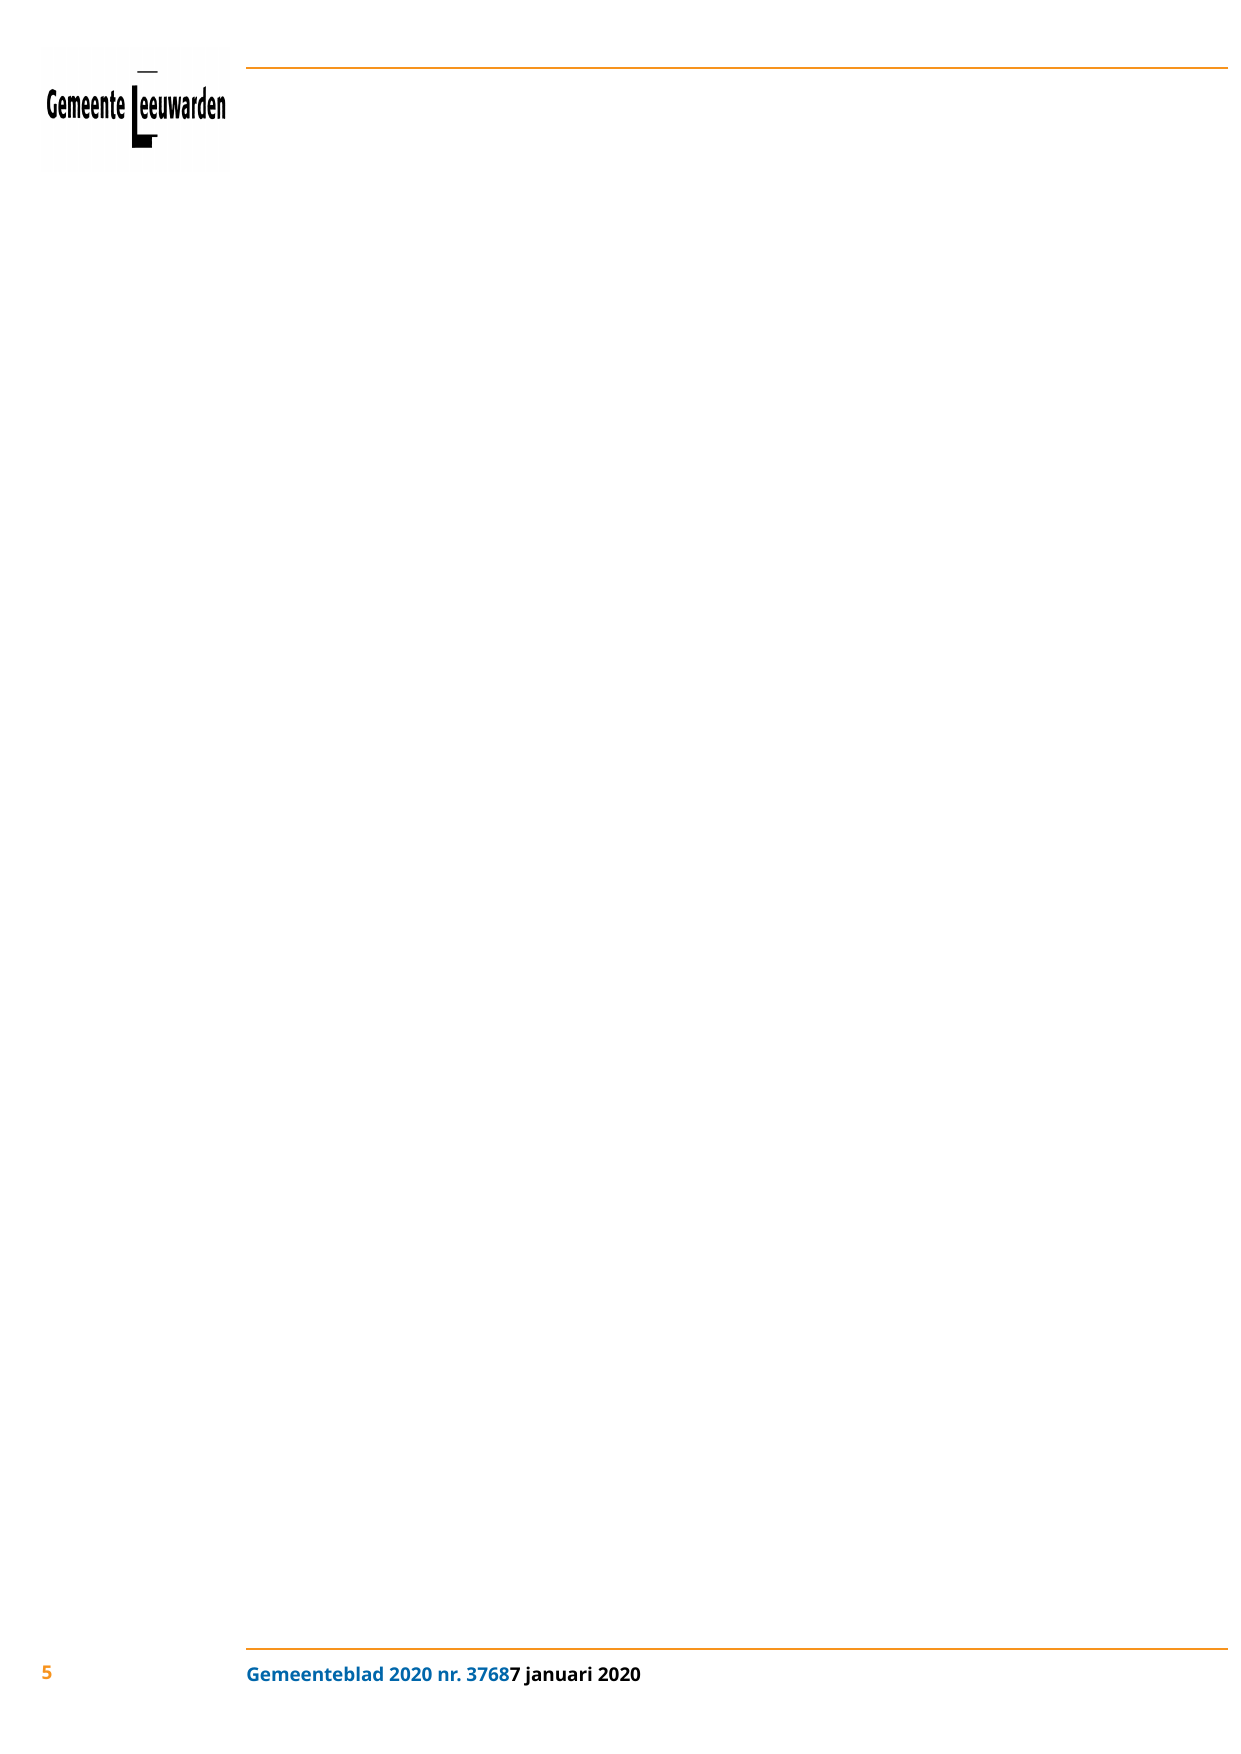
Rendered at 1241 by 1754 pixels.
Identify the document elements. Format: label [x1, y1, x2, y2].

picture [41, 47, 231, 172]
